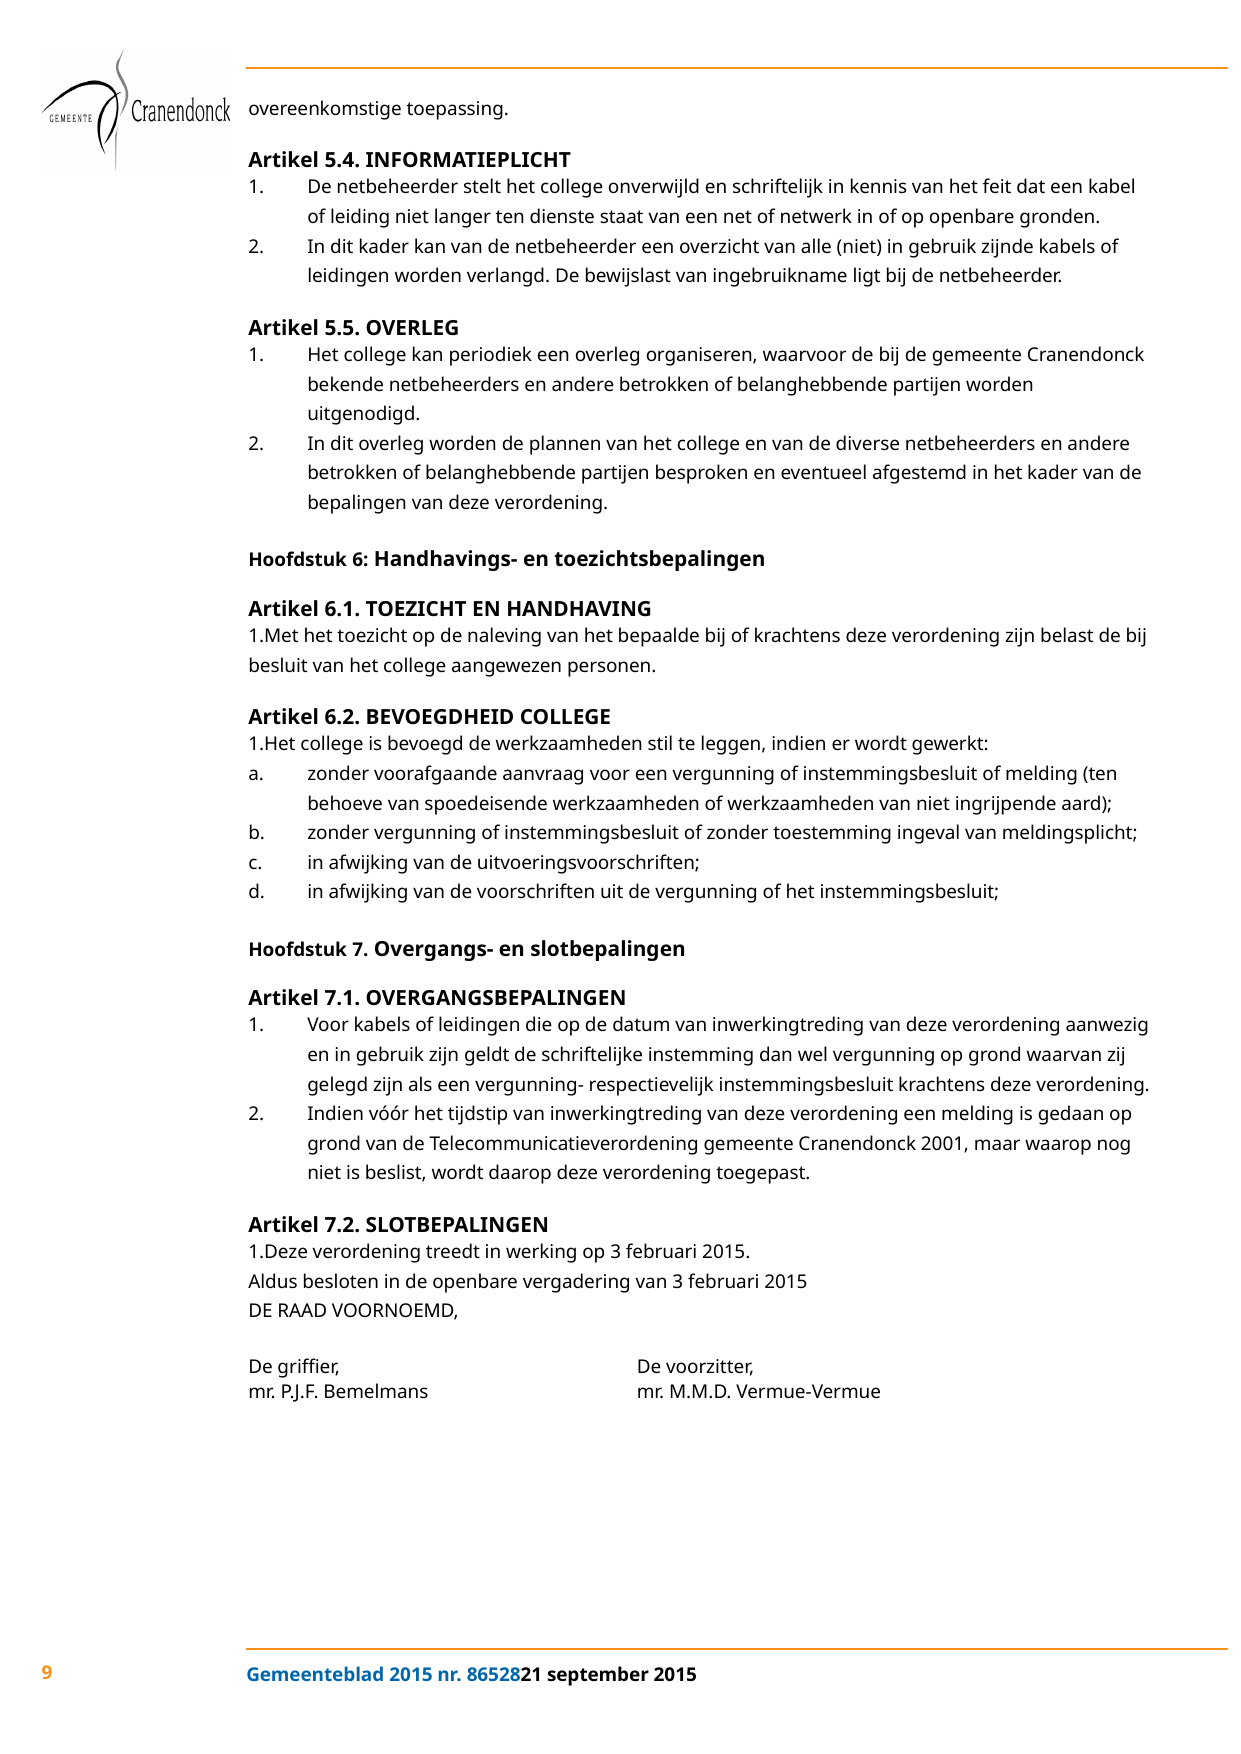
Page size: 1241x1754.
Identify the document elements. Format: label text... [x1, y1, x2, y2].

list Voor kabels of leidingen die op de datum van inwerkingtreding van deze verordening aanwezig en in gebruik zijn geldt de schriftelijke instemming dan wel vergunning op grond waarvan zij gelegd zijn als een vergunning- respectievelijk instemmingsbesluit krachtens deze verordening. [248, 1012, 1152, 1096]
list In dit kader kan van de netbeheerder een overzicht van alle (niet) in gebruik zijnde kabels of leidingen worden verlangd. De bewijslast van ingebruikname ligt bij de netbeheerder. [248, 233, 1152, 288]
table_header De griffier, [248, 1353, 637, 1378]
text 1.Deze verordening treedt in werking op 3 februari 2015. [248, 1238, 1152, 1264]
list Indien vóór het tijdstip van inwerkingtreding van deze verordening een melding is gedaan op grond van de Telecommunicatieverordening gemeente Cranendonck 2001, maar waarop nog niet is beslist, wordt daarop deze verordening toegepast. [248, 1100, 1152, 1185]
text Artikel 5.5. OVERLEG [248, 313, 1152, 341]
text Artikel 6.2. BEVOEGDHEID COLLEGE [248, 702, 1152, 731]
text Aldus besloten in de openbare vergadering van 3 februari 2015 [248, 1268, 1152, 1294]
list De netbeheerder stelt het college onverwijld en schriftelijk in kennis van het feit dat een kabel of leiding niet langer ten dienste staat van een net of netwerk in of op openbare gronden. [248, 174, 1152, 229]
picture [41, 47, 231, 172]
text Artikel 5.4. INFORMATIEPLICHT [248, 145, 1152, 174]
text overeenkomstige toepassing. [248, 95, 1152, 121]
table_cell mr. M.M.D. Vermue-Vermue [637, 1379, 1152, 1404]
list In dit overleg worden de plannen van het college en van de diverse netbeheerders en andere betrokken of belanghebbende partijen besproken en eventueel afgestemd in het kader van de bepalingen van deze verordening. [248, 430, 1152, 515]
list zonder voorafgaande aanvraag voor een vergunning of instemmingsbesluit of melding (ten behoeve van spoedeisende werkzaamheden of werkzaamheden van niet ingrijpende aard); [248, 760, 1152, 816]
text Artikel 7.2. SLOTBEPALINGEN [248, 1210, 1152, 1238]
table_cell mr. P.J.F. Bemelmans [248, 1379, 637, 1404]
text DE RAAD VOORNOEMD, [248, 1297, 1152, 1323]
list zonder vergunning of instemmingsbesluit of zonder toestemming ingeval van meldingsplicht; [248, 819, 1152, 845]
list in afwijking van de voorschriften uit de vergunning of het instemmingsbesluit; [248, 878, 1152, 904]
list in afwijking van de uitvoeringsvoorschriften; [248, 849, 1152, 875]
text Artikel 6.1. TOEZICHT EN HANDHAVING [248, 594, 1152, 622]
list Het college kan periodiek een overleg organiseren, waarvoor de bij de gemeente Cranendonck bekende netbeheerders en andere betrokken of belanghebbende partijen worden uitgenodigd. [248, 341, 1152, 426]
text 1.Met het toezicht op de naleving van het bepaalde bij of krachtens deze verordening zijn belast de bij besluit van het college aangewezen personen. [248, 622, 1152, 677]
text Artikel 7.1. OVERGANGSBEPALINGEN [248, 983, 1152, 1012]
text Hoofdstuk 7. Overgangs- en slotbepalingen [248, 934, 1152, 962]
text 1.Het college is bevoegd de werkzaamheden stil te leggen, indien er wordt gewerkt: [248, 731, 1152, 756]
table_header De voorzitter, [637, 1353, 1152, 1378]
text Hoofdstuk 6: Handhavings- en toezichtsbepalingen [248, 544, 1152, 573]
